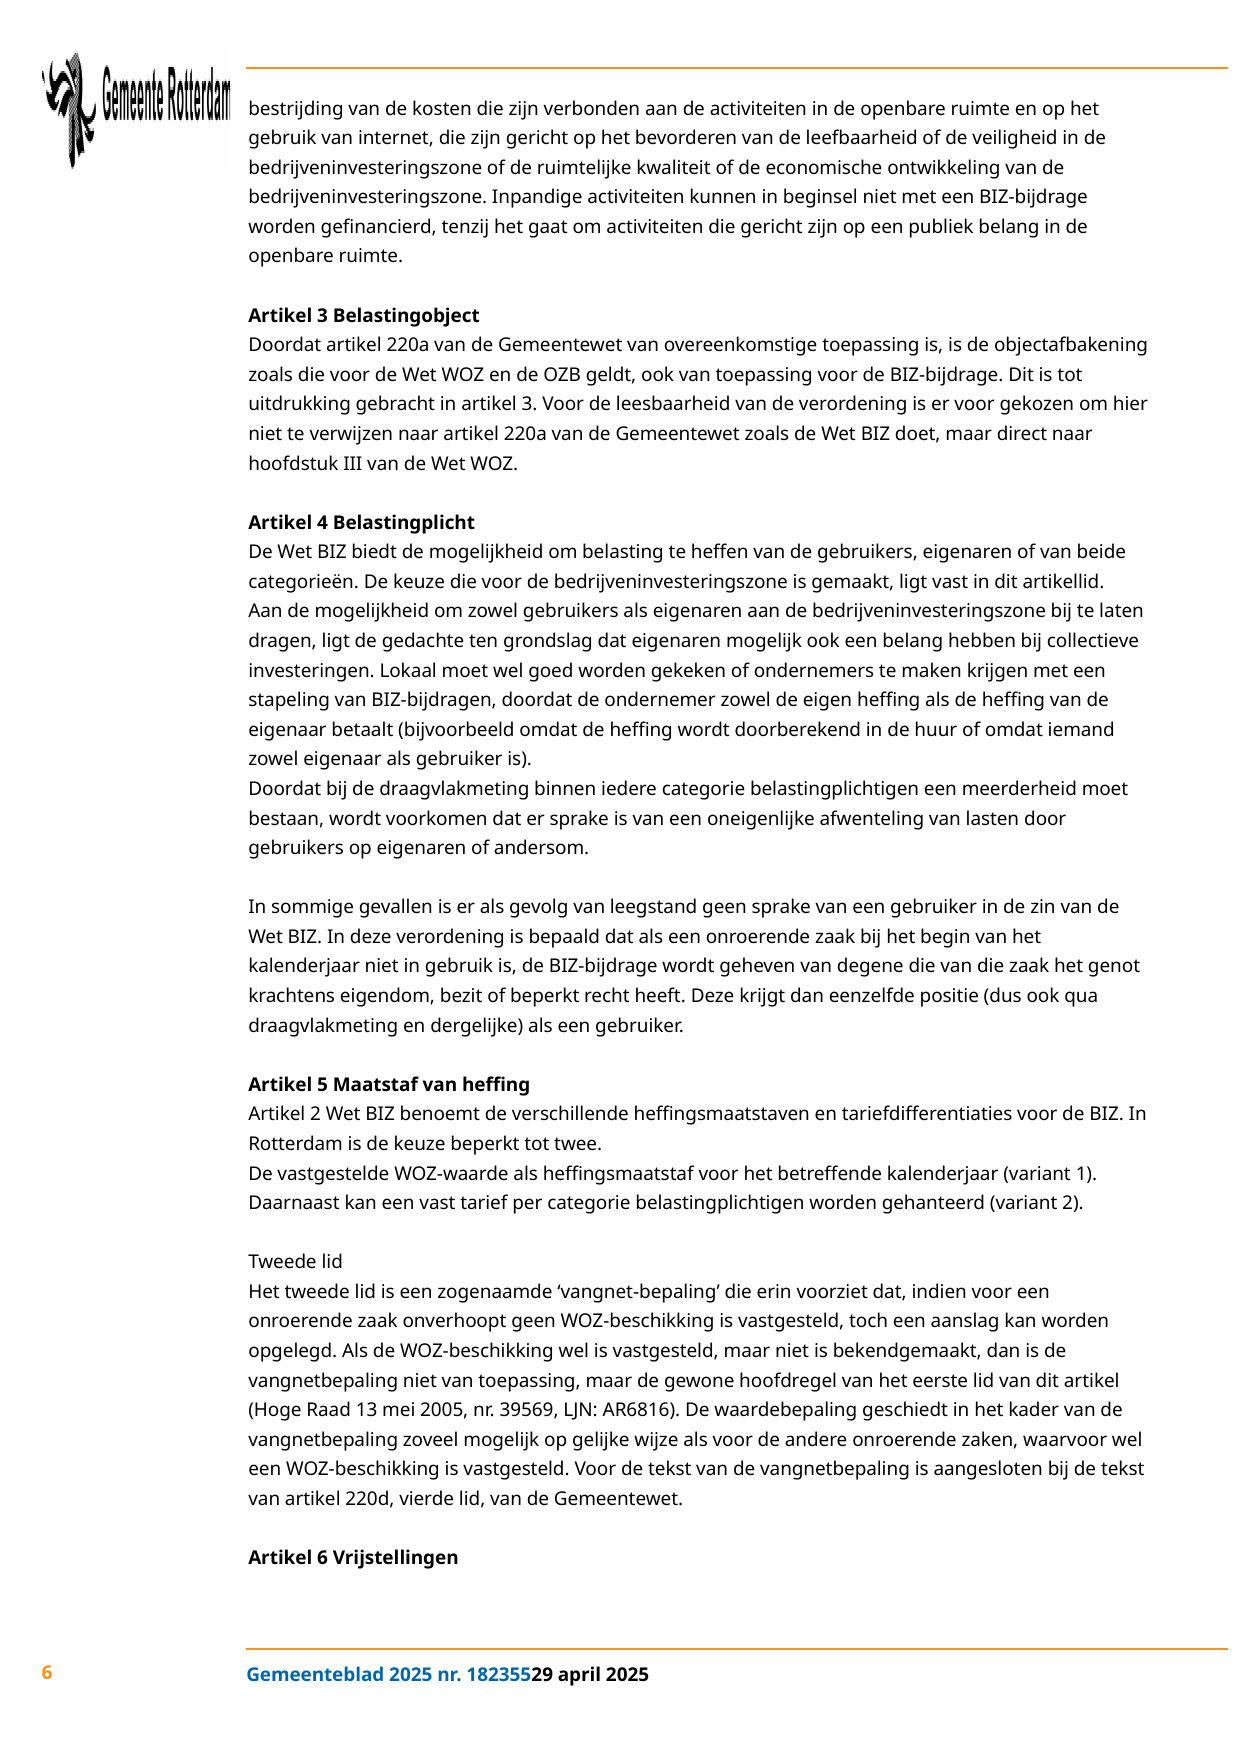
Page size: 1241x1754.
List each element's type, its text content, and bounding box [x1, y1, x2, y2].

text Artikel 5 Maatstaf van heffing [248, 1071, 1152, 1097]
text Artikel 4 Belastingplicht [248, 509, 1152, 535]
text Artikel 6 Vrijstellingen [248, 1544, 1152, 1570]
text Tweede lid [248, 1248, 1152, 1274]
text Doordat artikel 220a van de Gemeentewet van overeenkomstige toepassing is, is de objectafbakening zoals die voor de Wet WOZ en de OZB geldt, ook van toepassing voor de BIZ-bijdrage. Dit is tot uitdrukking gebracht in artikel 3. Voor de leesbaarheid van de verordening is er voor gekozen om hier niet te verwijzen naar artikel 220a van de Gemeentewet zoals de Wet BIZ doet, maar direct naar hoofdstuk III van de Wet WOZ. [248, 331, 1152, 476]
text Aan de mogelijkheid om zowel gebruikers als eigenaren aan de bedrijveninvesteringszone bij te laten dragen, ligt de gedachte ten grondslag dat eigenaren mogelijk ook een belang hebben bij collectieve investeringen. Lokaal moet wel goed worden gekeken of ondernemers te maken krijgen met een stapeling van BIZ-bijdragen, doordat de ondernemer zowel de eigen heffing als de heffing van de eigenaar betaalt (bijvoorbeeld omdat de heffing wordt doorberekend in de huur of omdat iemand zowel eigenaar als gebruiker is). [248, 598, 1152, 771]
text In sommige gevallen is er als gevolg van leegstand geen sprake van een gebruiker in de zin van de Wet BIZ. In deze verordening is bepaald dat als een onroerende zaak bij het begin van het kalenderjaar niet in gebruik is, de BIZ-bijdrage wordt geheven van degene die van die zaak het genot krachtens eigendom, bezit of beperkt recht heeft. Deze krijgt dan eenzelfde positie (dus ook qua draagvlakmeting en dergelijke) als een gebruiker. [248, 893, 1152, 1038]
text Artikel 2 Wet BIZ benoemt de verschillende heffingsmaatstaven en tariefdifferentiaties voor de BIZ. In Rotterdam is de keuze beperkt tot twee. [248, 1101, 1152, 1156]
text bestrijding van de kosten die zijn verbonden aan de activiteiten in de openbare ruimte en op het gebruik van internet, die zijn gericht op het bevorderen van de leefbaarheid of de veiligheid in de bedrijveninvesteringszone of de ruimtelijke kwaliteit of de economische ontwikkeling van de bedrijveninvesteringszone. Inpandige activiteiten kunnen in beginsel niet met een BIZ-bijdrage worden gefinancierd, tenzij het gaat om activiteiten die gericht zijn op een publiek belang in de openbare ruimte. [248, 95, 1152, 268]
text Het tweede lid is een zogenaamde ‘vangnet-bepaling’ die erin voorziet dat, indien voor een onroerende zaak onverhoopt geen WOZ-beschikking is vastgesteld, toch een aanslag kan worden opgelegd. Als de WOZ-beschikking wel is vastgesteld, maar niet is bekendgemaakt, dan is de vangnetbepaling niet van toepassing, maar de gewone hoofdregel van het eerste lid van dit artikel (Hoge Raad 13 mei 2005, nr. 39569, LJN: AR6816). De waardebepaling geschiedt in het kader van de vangnetbepaling zoveel mogelijk op gelijke wijze als voor de andere onroerende zaken, waarvoor wel een WOZ-beschikking is vastgesteld. Voor de tekst van de vangnetbepaling is aangesloten bij de tekst van artikel 220d, vierde lid, van de Gemeentewet. [248, 1278, 1152, 1511]
text De Wet BIZ biedt de mogelijkheid om belasting te heffen van de gebruikers, eigenaren of van beide categorieën. De keuze die voor de bedrijveninvesteringszone is gemaakt, ligt vast in dit artikellid. [248, 538, 1152, 594]
text Doordat bij de draagvlakmeting binnen iedere categorie belastingplichtigen een meerderheid moet bestaan, wordt voorkomen dat er sprake is van een oneigenlijke afwenteling van lasten door gebruikers op eigenaren of andersom. [248, 775, 1152, 860]
text De vastgestelde WOZ-waarde als heffingsmaatstaf voor het betreffende kalenderjaar (variant 1). Daarnaast kan een vast tarief per categorie belastingplichtigen worden gehanteerd (variant 2). [248, 1160, 1152, 1215]
text Artikel 3 Belastingobject [248, 302, 1152, 328]
picture [41, 47, 231, 172]
